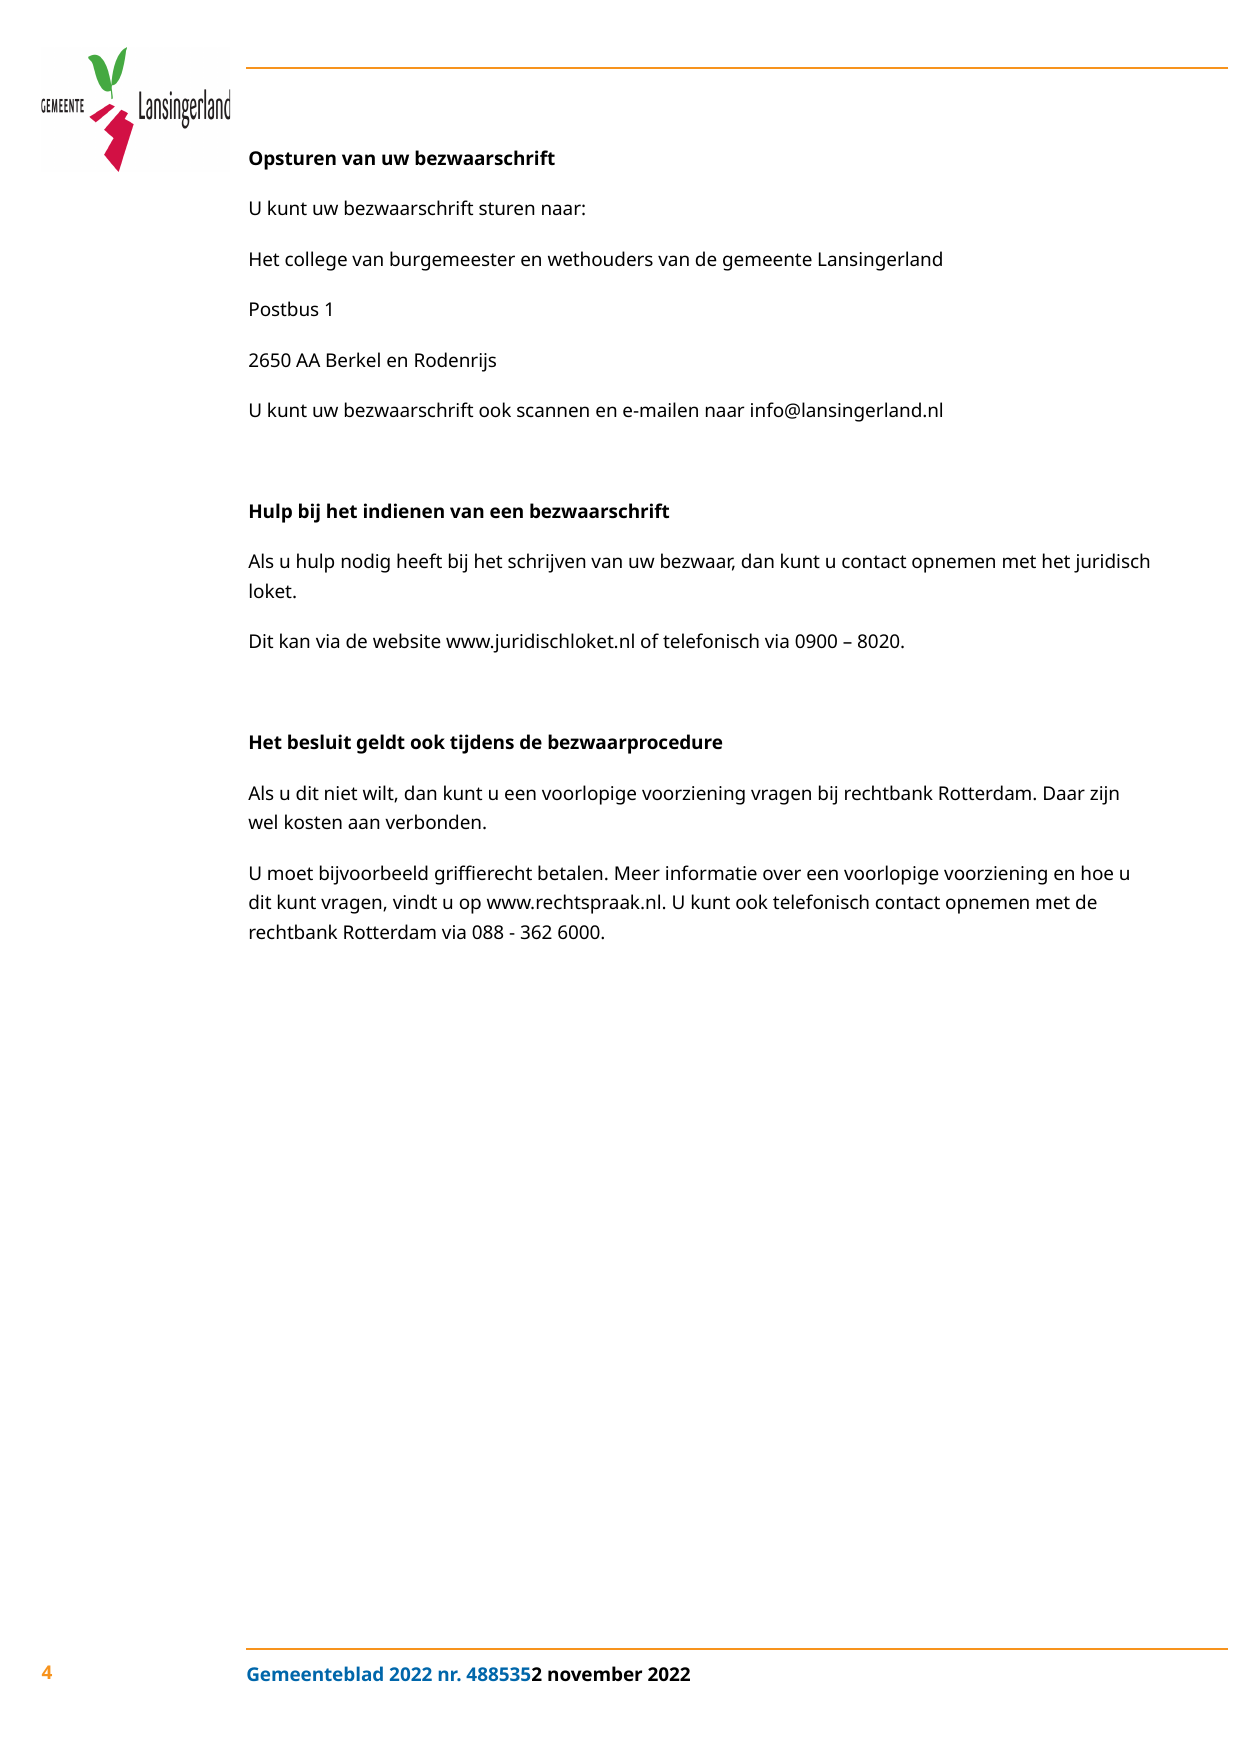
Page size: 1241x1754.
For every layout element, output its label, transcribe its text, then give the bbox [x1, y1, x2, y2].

text Als u dit niet wilt, dan kunt u een voorlopige voorziening vragen bij rechtbank Rotterdam. Daar zijn wel kosten aan verbonden. [248, 780, 1152, 835]
text Hulp bij het indienen van een bezwaarschrift [248, 498, 1152, 524]
text Het college van burgemeester en wethouders van de gemeente Lansingerland [248, 246, 1152, 272]
text Postbus 1 [248, 296, 1152, 322]
text U kunt uw bezwaarschrift sturen naar: [248, 196, 1152, 221]
text Het besluit geldt ook tijdens de bezwaarprocedure [248, 729, 1152, 755]
picture [41, 47, 231, 172]
text U moet bijvoorbeeld griffierecht betalen. Meer informatie over een voorlopige voorziening en hoe u dit kunt vragen, vindt u op www.rechtspraak.nl. U kunt ook telefonisch contact opnemen met de rechtbank Rotterdam via 088 - 362 6000. [248, 860, 1152, 945]
text U kunt uw bezwaarschrift ook scannen en e-mailen naar info@lansingerland.nl [248, 397, 1152, 423]
text 2650 AA Berkel en Rodenrijs [248, 347, 1152, 373]
text Als u hulp nodig heeft bij het schrijven van uw bezwaar, dan kunt u contact opnemen met het juridisch loket. [248, 548, 1152, 604]
text Dit kan via de website www.juridischloket.nl of telefonisch via 0900 – 8020. [248, 628, 1152, 654]
text Opsturen van uw bezwaarschrift [248, 145, 1152, 171]
